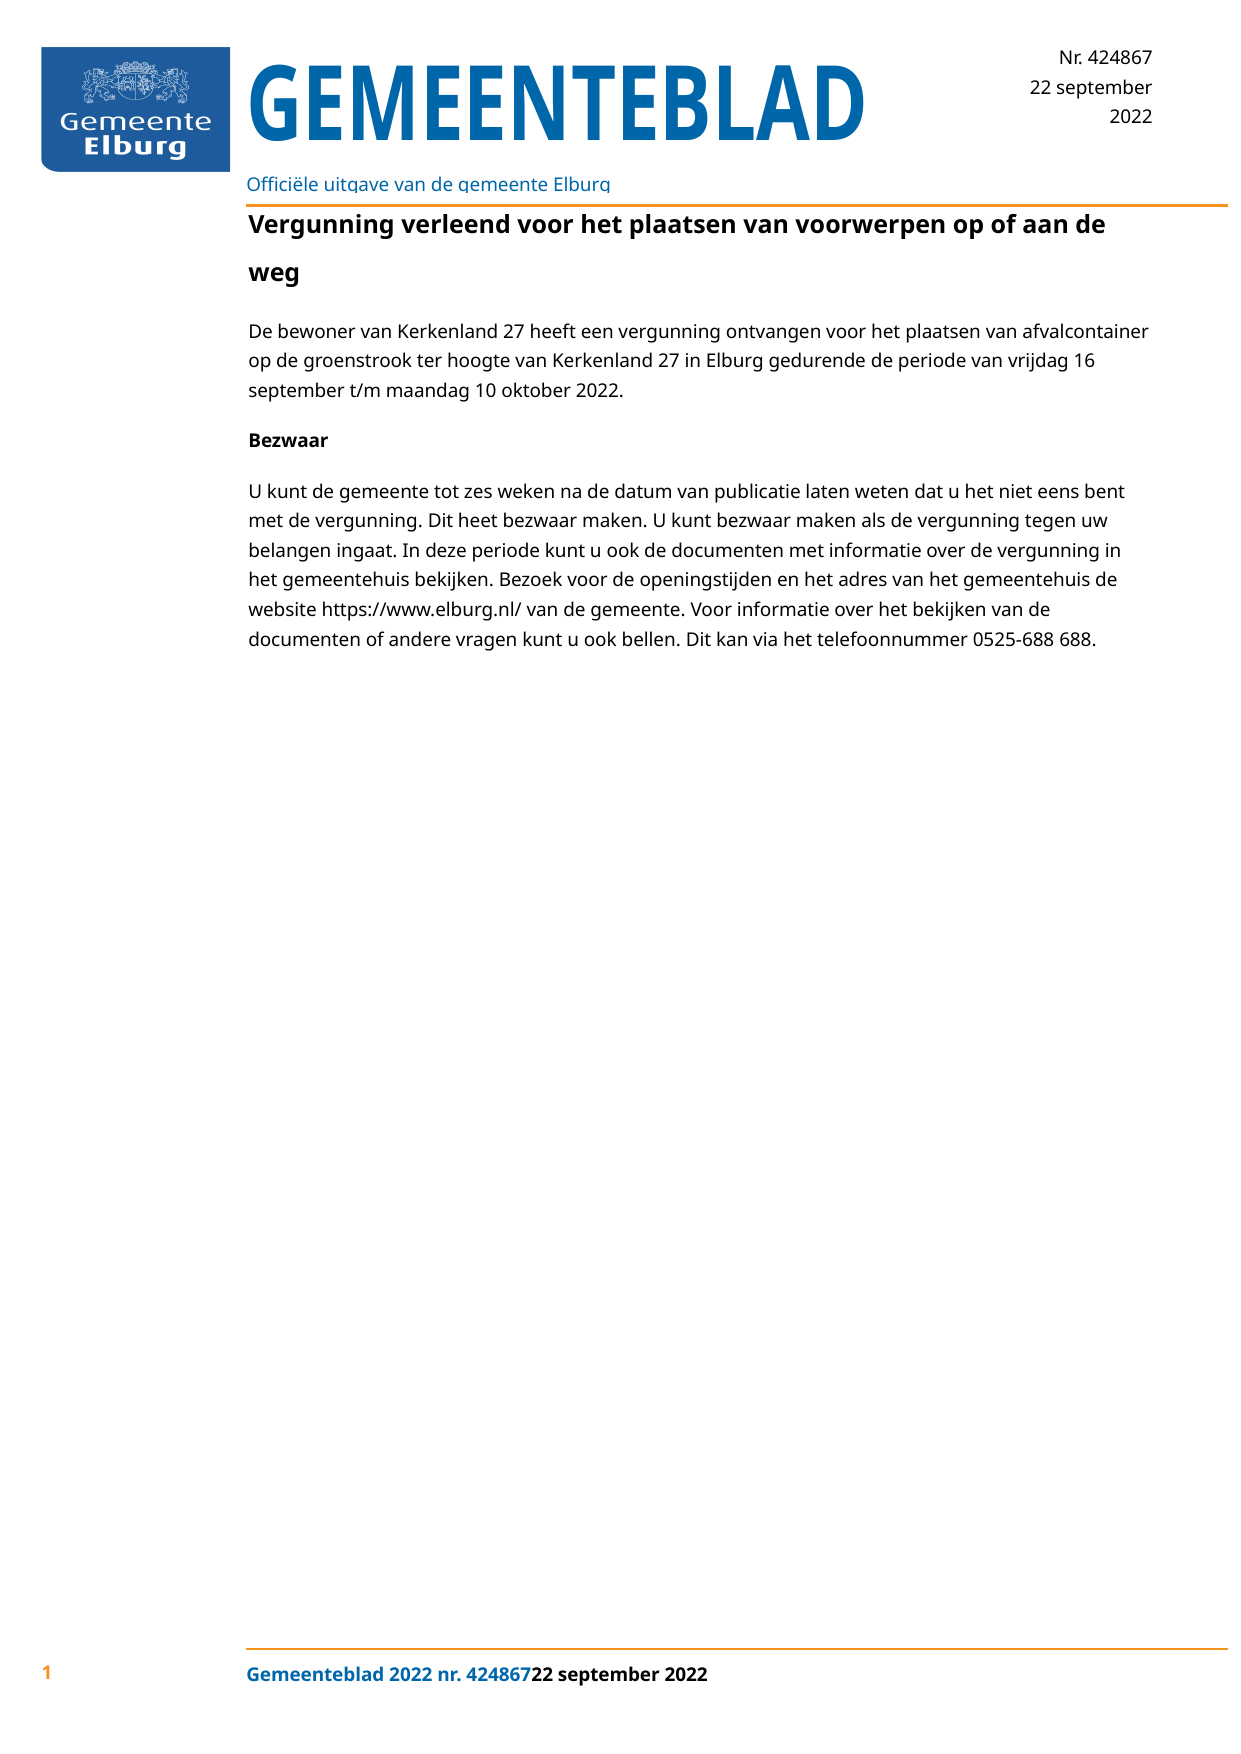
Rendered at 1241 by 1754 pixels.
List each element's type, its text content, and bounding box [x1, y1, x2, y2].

text Vergunning verleend voor het plaatsen van voorwerpen op of aan de weg [248, 207, 1152, 288]
text De bewoner van Kerkenland 27 heeft een vergunning ontvangen voor het plaatsen van afvalcontainer op de groenstrook ter hoogte van Kerkenland 27 in Elburg gedurende de periode van vrijdag 16 september t/m maandag 10 oktober 2022. [248, 318, 1152, 403]
picture [41, 47, 231, 172]
text Bezwaar [248, 427, 1152, 453]
text U kunt de gemeente tot zes weken na de datum van publicatie laten weten dat u het niet eens bent met de vergunning. Dit heet bezwaar maken. U kunt bezwaar maken als de vergunning tegen uw belangen ingaat. In deze periode kunt u ook de documenten met informatie over de vergunning in het gemeentehuis bekijken. Bezoek voor de openingstijden en het adres van het gemeentehuis de website https://www.elburg.nl/ van de gemeente. Voor informatie over het bekijken van de documenten of andere vragen kunt u ook bellen. Dit kan via het telefoonnummer 0525-688 688. [248, 478, 1152, 652]
